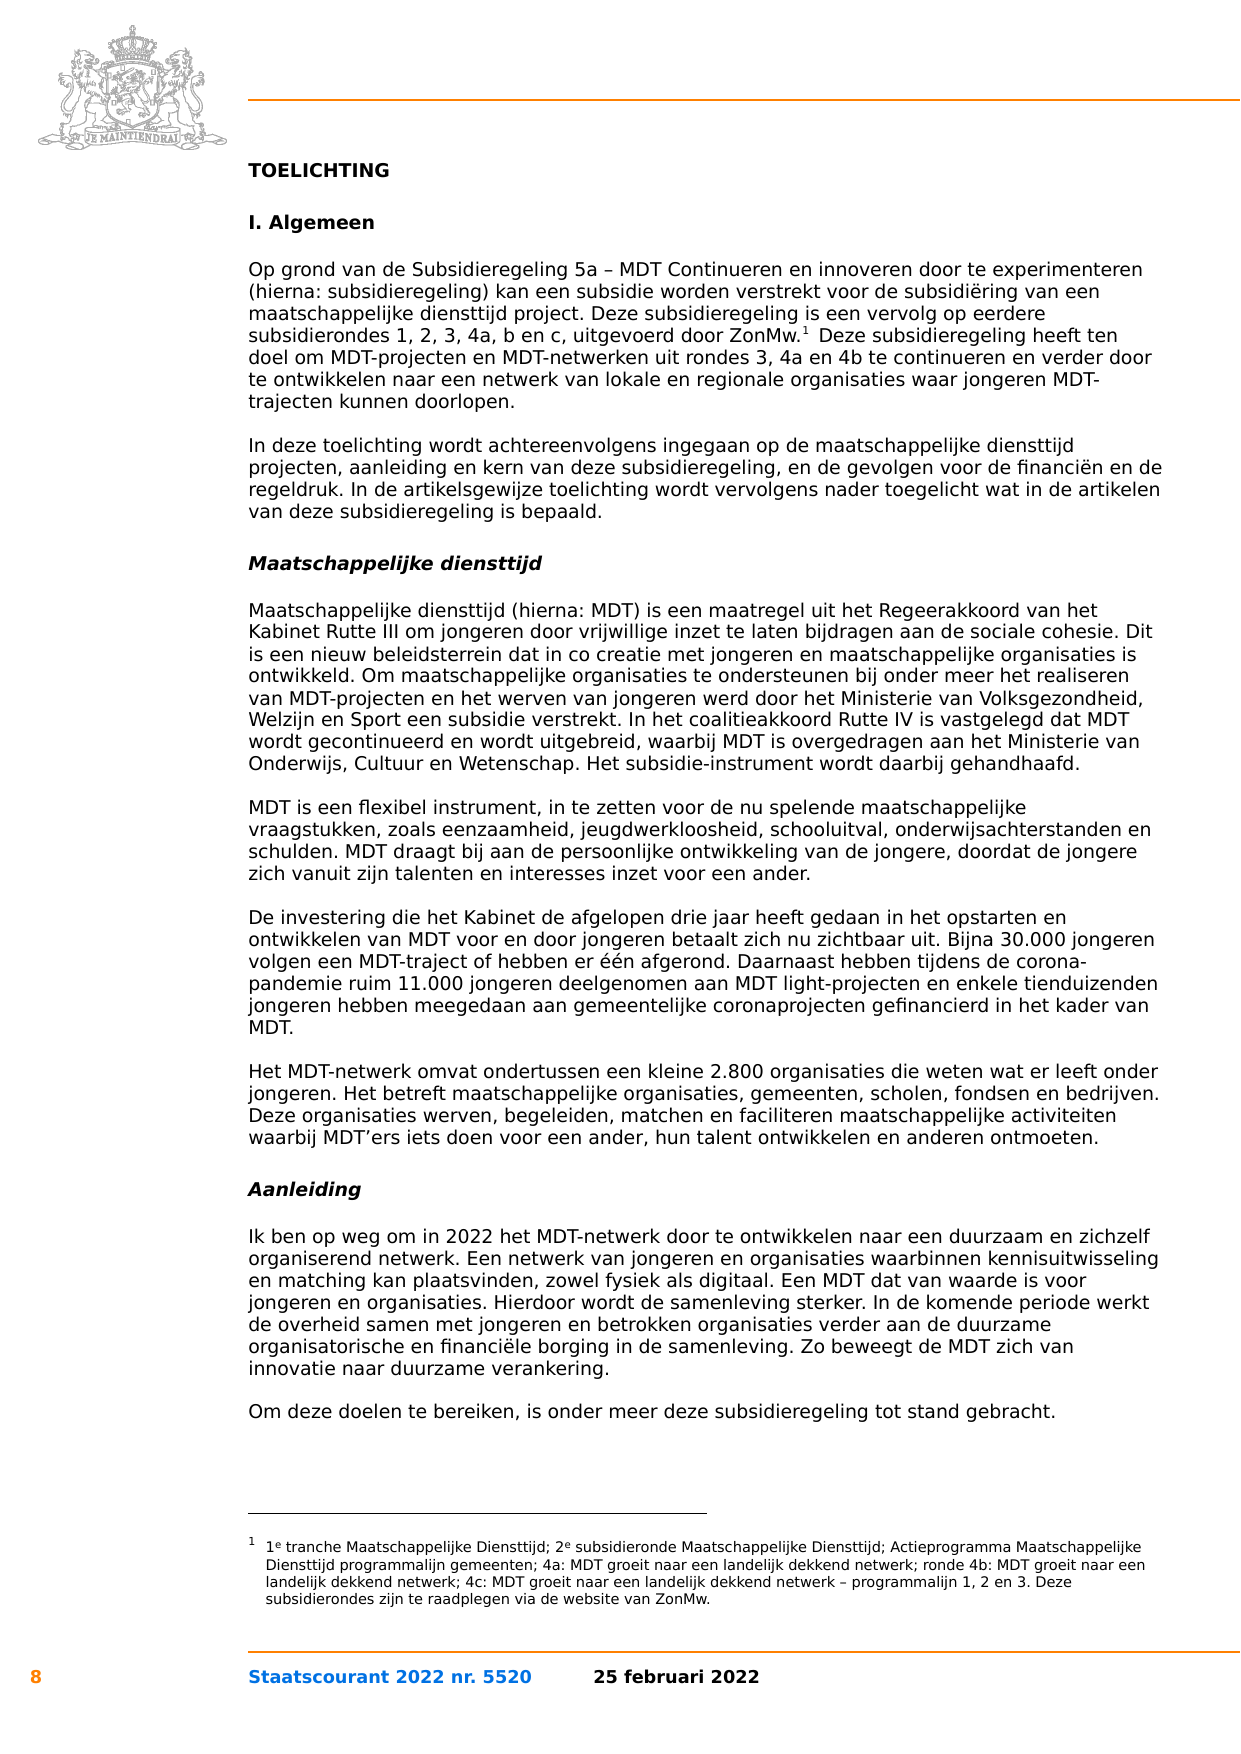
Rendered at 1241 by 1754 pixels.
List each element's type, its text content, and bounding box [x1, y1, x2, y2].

subtitle TOELICHTING [248, 160, 1163, 182]
subtitle I. Algemeen [248, 212, 1163, 234]
text Maatschappelijke diensttijd (hierna: MDT) is een maatregel uit het Regeerakkoord van het Kabinet Rutte III om jongeren door vrijwillige inzet te laten bijdragen aan de sociale cohesie. Dit is een nieuw beleidsterrein dat in co creatie met jongeren en maatschappelijke organisaties is ontwikkeld. Om maatschappelijke organisaties te ondersteunen bij onder meer het realiseren van MDT-projecten en het werven van jongeren werd door het Ministerie van Volksgezondheid, Welzijn en Sport een subsidie verstrekt. In het coalitieakkoord Rutte IV is vastgelegd dat MDT wordt gecontinueerd en wordt uitgebreid, waarbij MDT is overgedragen aan het Ministerie van Onderwijs, Cultuur en Wetenschap. Het subsidie-instrument wordt daarbij gehandhaafd. [248, 599, 1163, 775]
text Het MDT-netwerk omvat ondertussen een kleine 2.800 organisaties die weten wat er leeft onder jongeren. Het betreft maatschappelijke organisaties, gemeenten, scholen, fondsen en bedrijven. Deze organisaties werven, begeleiden, matchen en faciliteren maatschappelijke activiteiten waarbij MDT’ers iets doen voor een ander, hun talent ontwikkelen en anderen ontmoeten. [248, 1061, 1163, 1149]
text MDT is een flexibel instrument, in te zetten voor de nu spelende maatschappelijke vraagstukken, zoals eenzaamheid, jeugdwerkloosheid, schooluitval, onderwijsachterstanden en schulden. MDT draagt bij aan de persoonlijke ontwikkeling van de jongere, doordat de jongere zich vanuit zijn talenten en interesses inzet voor een ander. [248, 797, 1163, 885]
text Op grond van de Subsidieregeling 5a – MDT Continueren en innoveren door te experimenteren (hierna: subsidieregeling) kan een subsidie worden verstrekt voor de subsidiëring van een maatschappelijke diensttijd project. Deze subsidieregeling is een vervolg op eerdere subsidierondes 1, 2, 3, 4a, b en c, uitgevoerd door ZonMw. Deze subsidieregeling heeft ten doel om MDT-projecten en MDT-netwerken uit rondes 3, 4a en 4b te continueren en verder door te ontwikkelen naar een netwerk van lokale en regionale organisaties waar jongeren MDT-trajecten kunnen doorlopen. [248, 259, 1163, 413]
text 1e tranche Maatschappelijke Diensttijd; 2e subsidieronde Maatschappelijke Diensttijd; Actieprogramma Maatschappelijke Diensttijd programmalijn gemeenten; 4a: MDT groeit naar een landelijk dekkend netwerk; ronde 4b: MDT groeit naar een landelijk dekkend netwerk; 4c: MDT groeit naar een landelijk dekkend netwerk – programmalijn 1, 2 en 3. Deze subsidierondes zijn te raadplegen via de website van ZonMw. [248, 1535, 1163, 1608]
text Om deze doelen te bereiken, is onder meer deze subsidieregeling tot stand gebracht. [248, 1401, 1163, 1423]
picture [38, 25, 227, 150]
text De investering die het Kabinet de afgelopen drie jaar heeft gedaan in het opstarten en ontwikkelen van MDT voor en door jongeren betaalt zich nu zichtbaar uit. Bijna 30.000 jongeren volgen een MDT-traject of hebben er één afgerond. Daarnaast hebben tijdens de corona-pandemie ruim 11.000 jongeren deelgenomen aan MDT light-projecten en enkele tienduizenden jongeren hebben meegedaan aan gemeentelijke coronaprojecten gefinancierd in het kader van MDT. [248, 907, 1163, 1039]
subtitle Aanleiding [248, 1179, 1163, 1201]
subtitle Maatschappelijke diensttijd [248, 552, 1163, 574]
text Ik ben op weg om in 2022 het MDT-netwerk door te ontwikkelen naar een duurzaam en zichzelf organiserend netwerk. Een netwerk van jongeren en organisaties waarbinnen kennisuitwisseling en matching kan plaatsvinden, zowel fysiek als digitaal. Een MDT dat van waarde is voor jongeren en organisaties. Hierdoor wordt de samenleving sterker. In de komende periode werkt de overheid samen met jongeren en betrokken organisaties verder aan de duurzame organisatorische en financiële borging in de samenleving. Zo beweegt de MDT zich van innovatie naar duurzame verankering. [248, 1226, 1163, 1379]
text In deze toelichting wordt achtereenvolgens ingegaan op de maatschappelijke diensttijd projecten, aanleiding en kern van deze subsidieregeling, en de gevolgen voor de financiën en de regeldruk. In de artikelsgewijze toelichting wordt vervolgens nader toegelicht wat in de artikelen van deze subsidieregeling is bepaald. [248, 434, 1163, 522]
